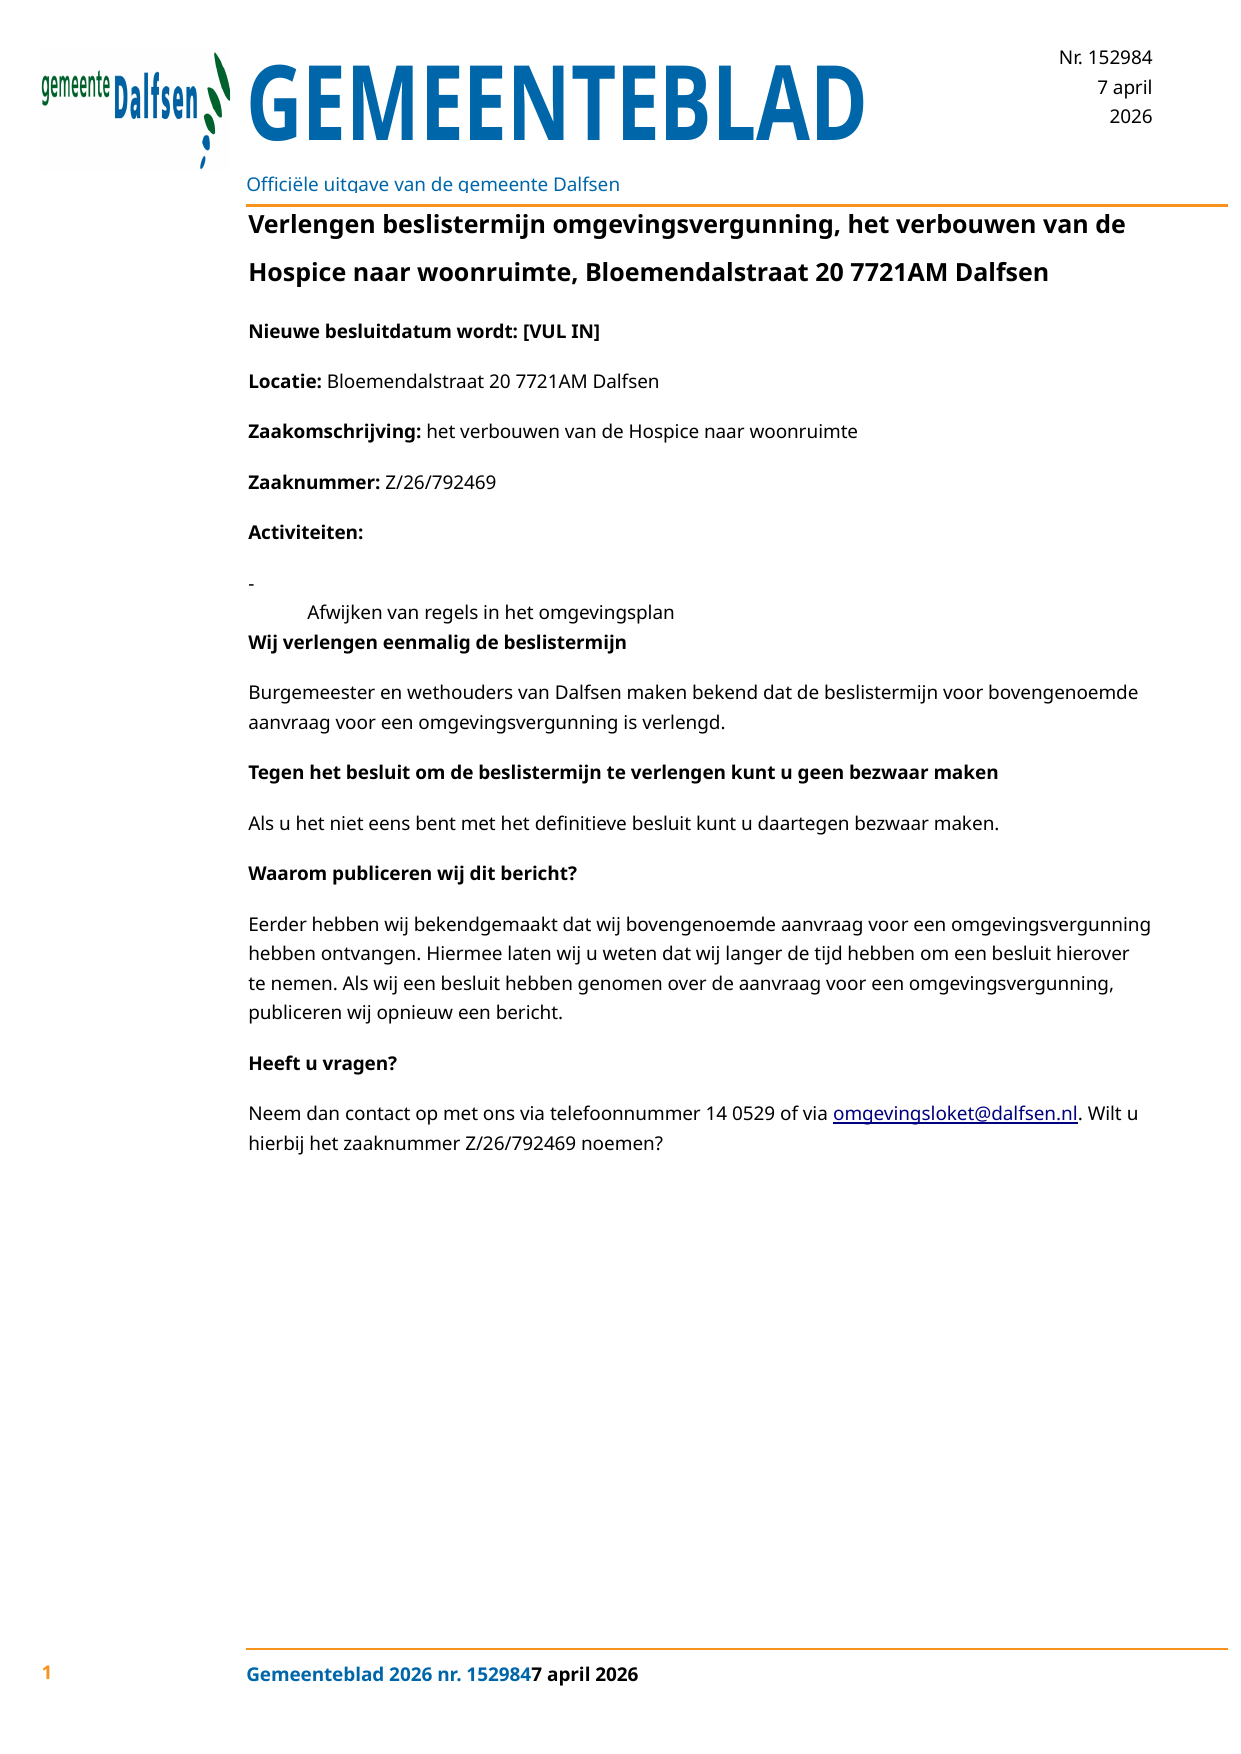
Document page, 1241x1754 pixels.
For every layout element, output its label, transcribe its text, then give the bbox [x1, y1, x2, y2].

text Heeft u vragen? [248, 1050, 1152, 1076]
picture [41, 47, 231, 172]
text Nieuwe besluitdatum wordt: [VUL IN] [248, 318, 1152, 344]
list Afwijken van regels in het omgevingsplan [248, 599, 1152, 625]
text Verlengen beslistermijn omgevingsvergunning, het verbouwen van de Hospice naar woonruimte, Bloemendalstraat 20 7721AM Dalfsen [248, 207, 1152, 288]
text Neem dan contact op met ons via telefoonnummer 14 0529 of via omgevingsloket@dalfsen.nl. Wilt u hierbij het zaaknummer Z/26/792469 noemen? [248, 1100, 1152, 1156]
text Burgemeester en wethouders van Dalfsen maken bekend dat de beslistermijn voor bovengenoemde aanvraag voor een omgevingsvergunning is verlengd. [248, 679, 1152, 735]
text Activiteiten: [248, 519, 1152, 545]
text Zaakomschrijving: het verbouwen van de Hospice naar woonruimte [248, 419, 1152, 444]
text Zaaknummer: Z/26/792469 [248, 469, 1152, 495]
text Als u het niet eens bent met het definitieve besluit kunt u daartegen bezwaar maken. [248, 810, 1152, 836]
text Waarom publiceren wij dit bericht? [248, 860, 1152, 886]
text Wij verlengen eenmalig de beslistermijn [248, 629, 1152, 655]
text Locatie: Bloemendalstraat 20 7721AM Dalfsen [248, 368, 1152, 394]
text Eerder hebben wij bekendgemaakt dat wij bovengenoemde aanvraag voor een omgevingsvergunning hebben ontvangen. Hiermee laten wij u weten dat wij langer de tijd hebben om een besluit hierover te nemen. Als wij een besluit hebben genomen over de aanvraag voor een omgevingsvergunning, publiceren wij opnieuw een bericht. [248, 911, 1152, 1025]
text Tegen het besluit om de beslistermijn te verlengen kunt u geen bezwaar maken [248, 759, 1152, 785]
